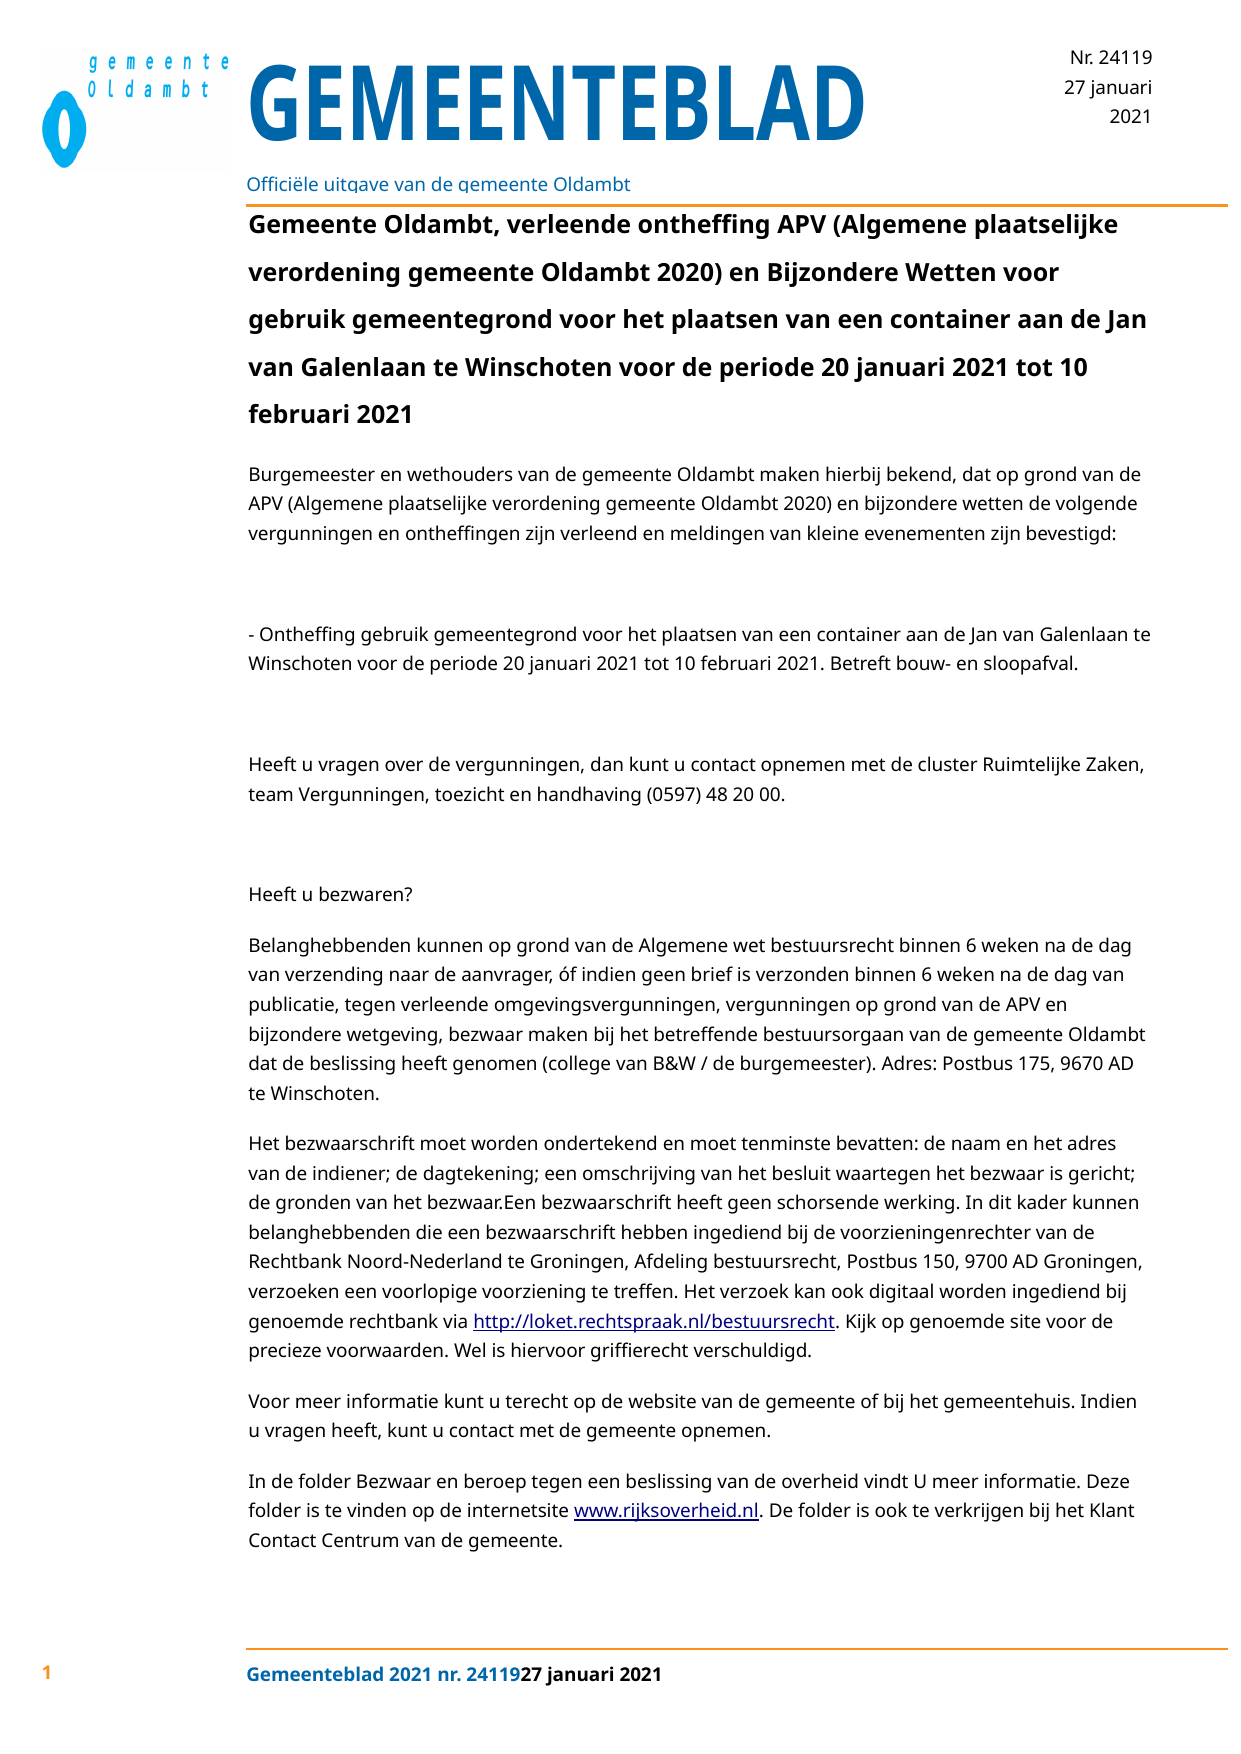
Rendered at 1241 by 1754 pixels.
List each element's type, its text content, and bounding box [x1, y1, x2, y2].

text Het bezwaarschrift moet worden ondertekend en moet tenminste bevatten: de naam en het adres van de indiener; de dagtekening; een omschrijving van het besluit waartegen het bezwaar is gericht; de gronden van het bezwaar.Een bezwaarschrift heeft geen schorsende werking. In dit kader kunnen belanghebbenden die een bezwaarschrift hebben ingediend bij de voorzieningenrechter van de Rechtbank Noord-Nederland te Groningen, Afdeling bestuursrecht, Postbus 150, 9700 AD Groningen, verzoeken een voorlopige voorziening te treffen. Het verzoek kan ook digitaal worden ingediend bij genoemde rechtbank via http://loket.rechtspraak.nl/bestuursrecht. Kijk op genoemde site voor de precieze voorwaarden. Wel is hiervoor griffierecht verschuldigd. [248, 1130, 1152, 1363]
text Burgemeester en wethouders van de gemeente Oldambt maken hierbij bekend, dat op grond van de APV (Algemene plaatselijke verordening gemeente Oldambt 2020) en bijzondere wetten de volgende vergunningen en ontheffingen zijn verleend en meldingen van kleine evenementen zijn bevestigd: [248, 461, 1152, 546]
text Heeft u bezwaren? [248, 882, 1152, 907]
text Belanghebbenden kunnen op grond van de Algemene wet bestuursrecht binnen 6 weken na de dag van verzending naar de aanvrager, óf indien geen brief is verzonden binnen 6 weken na de dag van publicatie, tegen verleende omgevingsvergunningen, vergunningen op grond van de APV en bijzondere wetgeving, bezwaar maken bij het betreffende bestuursorgaan van de gemeente Oldambt dat de beslissing heeft genomen (college van B&W / de burgemeester). Adres: Postbus 175, 9670 AD te Winschoten. [248, 932, 1152, 1106]
text Voor meer informatie kunt u terecht op de website van de gemeente of bij het gemeentehuis. Indien u vragen heeft, kunt u contact met de gemeente opnemen. [248, 1388, 1152, 1443]
text In de folder Bezwaar en beroep tegen een beslissing van de overheid vindt U meer informatie. Deze folder is te vinden op de internetsite www.rijksoverheid.nl. De folder is ook te verkrijgen bij het Klant Contact Centrum van de gemeente. [248, 1468, 1152, 1553]
text - Ontheffing gebruik gemeentegrond voor het plaatsen van een container aan de Jan van Galenlaan te Winschoten voor de periode 20 januari 2021 tot 10 februari 2021. Betreft bouw- en sloopafval. [248, 621, 1152, 676]
picture [41, 47, 231, 172]
text Gemeente Oldambt, verleende ontheffing APV (Algemene plaatselijke verordening gemeente Oldambt 2020) en Bijzondere Wetten voor gebruik gemeentegrond voor het plaatsen van een container aan de Jan van Galenlaan te Winschoten voor de periode 20 januari 2021 tot 10 februari 2021 [248, 207, 1152, 431]
text Heeft u vragen over de vergunningen, dan kunt u contact opnemen met de cluster Ruimtelijke Zaken, team Vergunningen, toezicht en handhaving (0597) 48 20 00. [248, 751, 1152, 806]
